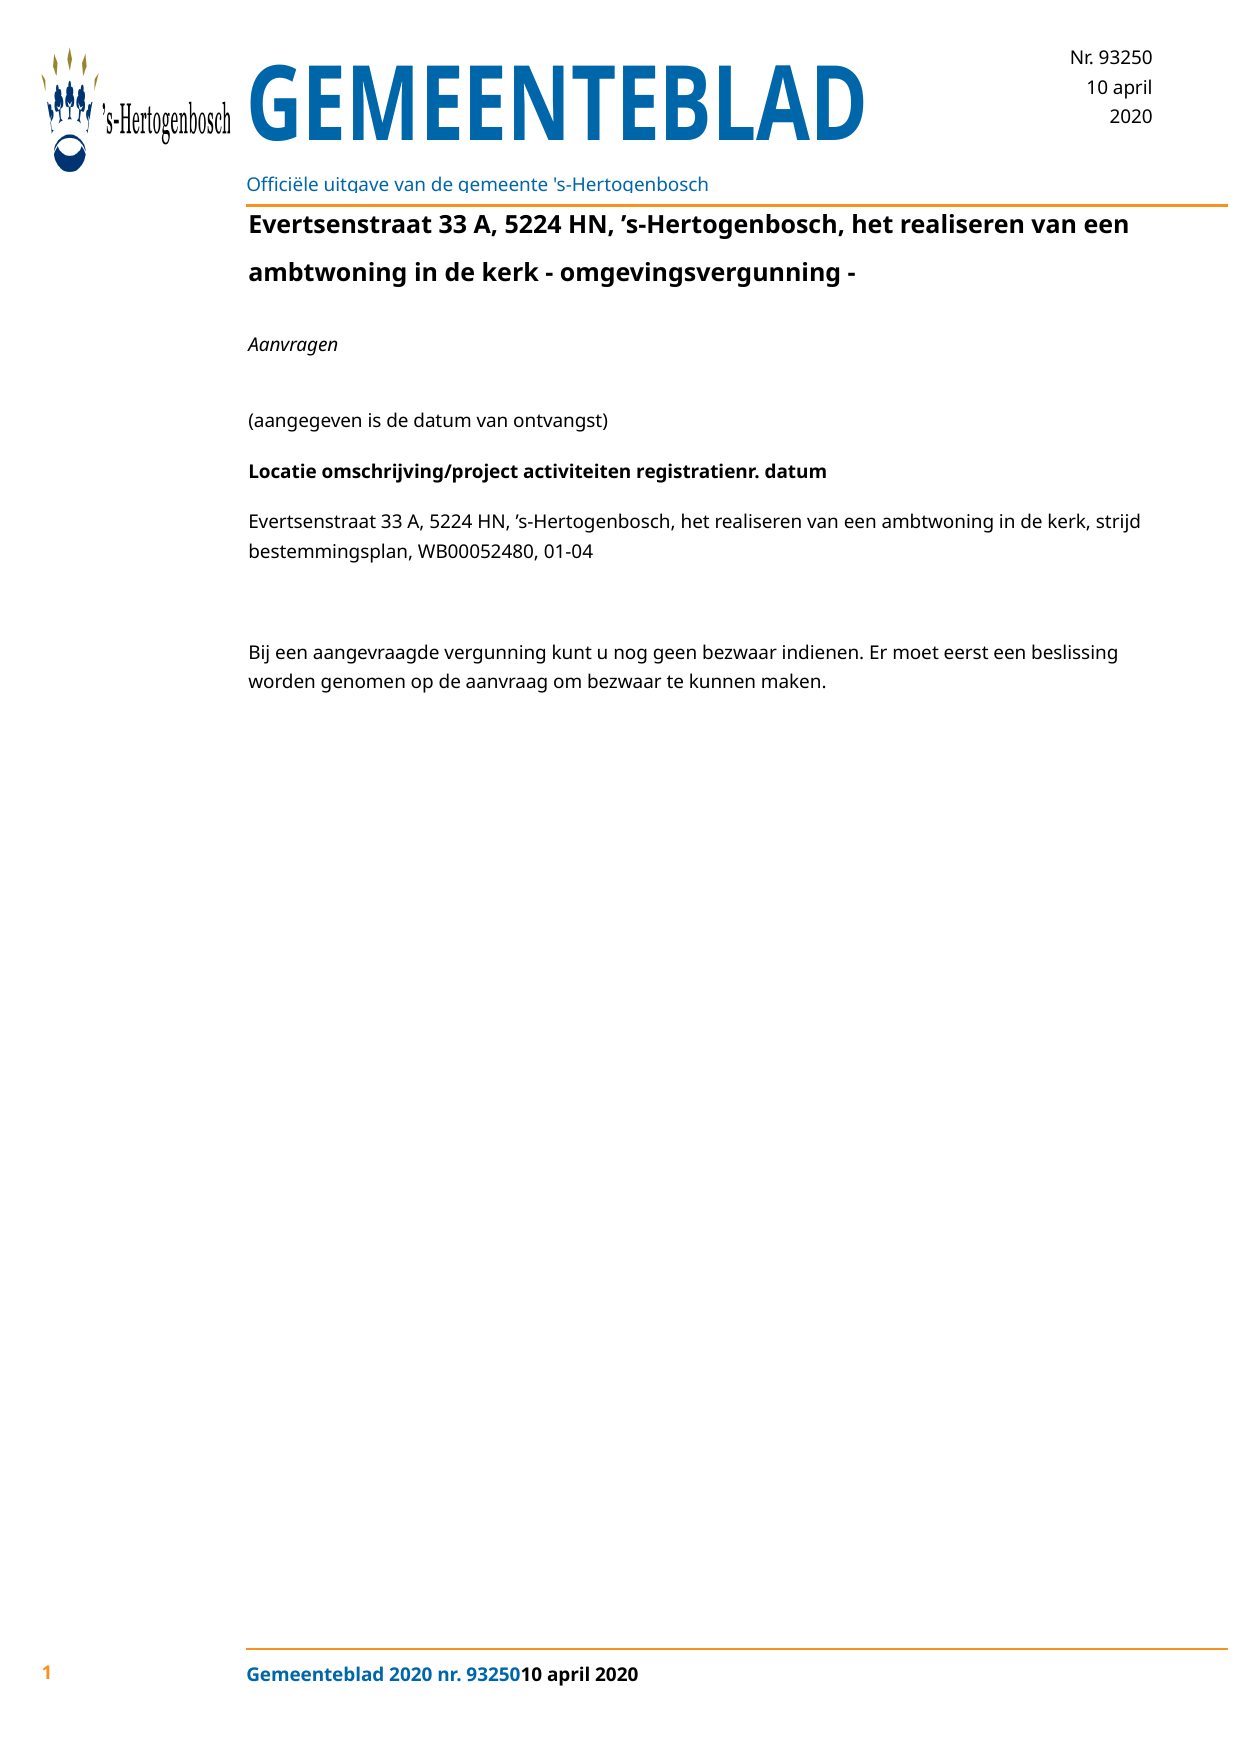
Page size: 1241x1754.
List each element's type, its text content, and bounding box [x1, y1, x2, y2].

text (aangegeven is de datum van ontvangst) [248, 408, 1152, 433]
text Evertsenstraat 33 A, 5224 HN, ’s-Hertogenbosch, het realiseren van een ambtwoning in de kerk - omgevingsvergunning - [248, 207, 1152, 288]
text Locatie omschrijving/project activiteiten registratienr. datum [248, 458, 1152, 484]
picture [41, 47, 231, 172]
text Aanvragen [248, 331, 1152, 357]
text Bij een aangevraagde vergunning kunt u nog geen bezwaar indienen. Er moet eerst een beslissing worden genomen op de aanvraag om bezwaar te kunnen maken. [248, 639, 1152, 694]
text Evertsenstraat 33 A, 5224 HN, ’s-Hertogenbosch, het realiseren van een ambtwoning in de kerk, strijd bestemmingsplan, WB00052480, 01-04 [248, 508, 1152, 564]
